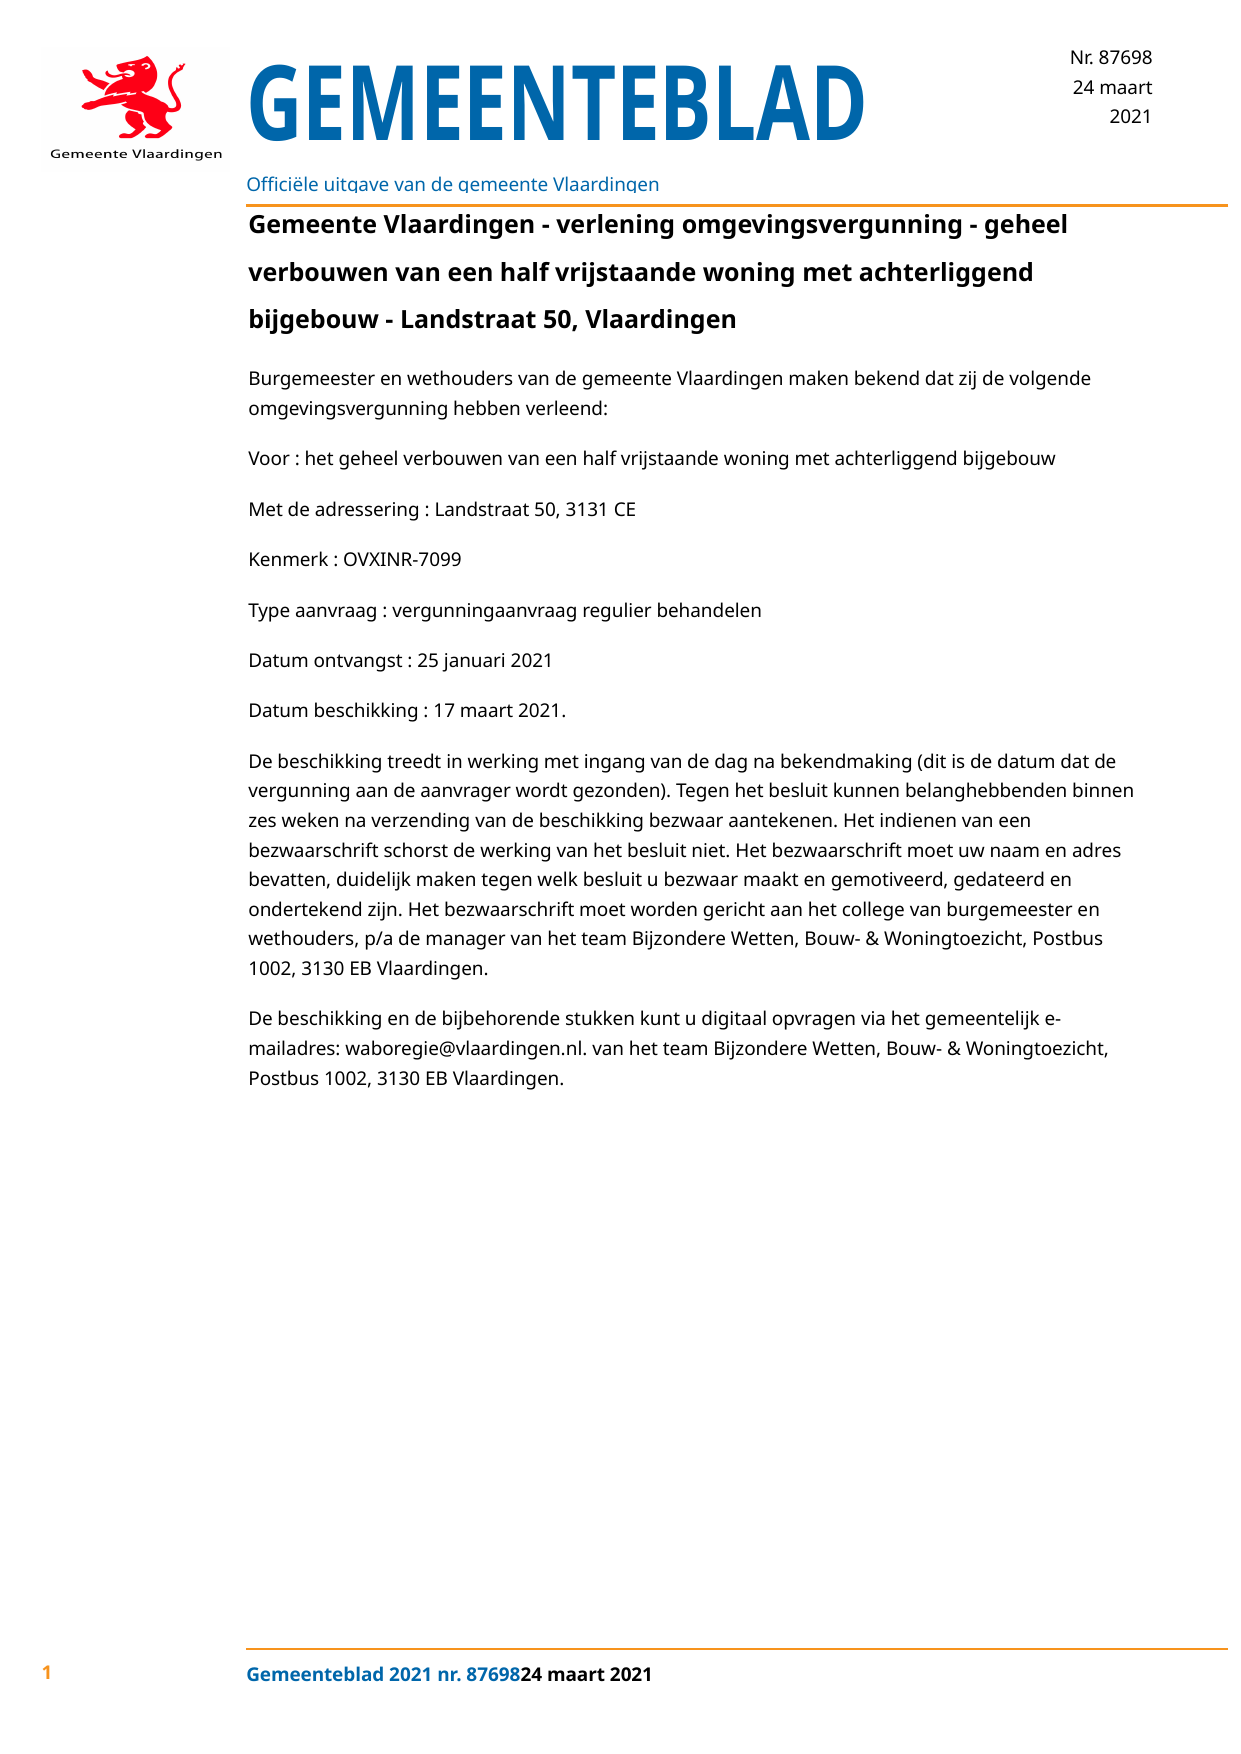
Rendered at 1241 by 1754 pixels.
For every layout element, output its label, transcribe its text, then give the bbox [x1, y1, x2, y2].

text Datum ontvangst : 25 januari 2021 [248, 647, 1152, 673]
text Gemeente Vlaardingen - verlening omgevingsvergunning - geheel verbouwen van een half vrijstaande woning met achterliggend bijgebouw - Landstraat 50, Vlaardingen [248, 207, 1152, 336]
text Voor : het geheel verbouwen van een half vrijstaande woning met achterliggend bijgebouw [248, 446, 1152, 471]
text Datum beschikking : 17 maart 2021. [248, 698, 1152, 723]
picture [41, 47, 231, 172]
text Type aanvraag : vergunningaanvraag regulier behandelen [248, 597, 1152, 622]
text De beschikking en de bijbehorende stukken kunt u digitaal opvragen via het gemeentelijk e-mailadres: waboregie@vlaardingen.nl. van het team Bijzondere Wetten, Bouw- & Woningtoezicht, Postbus 1002, 3130 EB Vlaardingen. [248, 1006, 1152, 1090]
text Burgemeester en wethouders van de gemeente Vlaardingen maken bekend dat zij de volgende omgevingsvergunning hebben verleend: [248, 366, 1152, 421]
text Kenmerk : OVXINR-7099 [248, 546, 1152, 572]
text Met de adressering : Landstraat 50, 3131 CE [248, 496, 1152, 522]
text De beschikking treedt in werking met ingang van de dag na bekendmaking (dit is de datum dat de vergunning aan de aanvrager wordt gezonden). Tegen het besluit kunnen belanghebbenden binnen zes weken na verzending van de beschikking bezwaar aantekenen. Het indienen van een bezwaarschrift schorst de werking van het besluit niet. Het bezwaarschrift moet uw naam en adres bevatten, duidelijk maken tegen welk besluit u bezwaar maakt en gemotiveerd, gedateerd en ondertekend zijn. Het bezwaarschrift moet worden gericht aan het college van burgemeester en wethouders, p/a de manager van het team Bijzondere Wetten, Bouw- & Woningtoezicht, Postbus 1002, 3130 EB Vlaardingen. [248, 748, 1152, 981]
